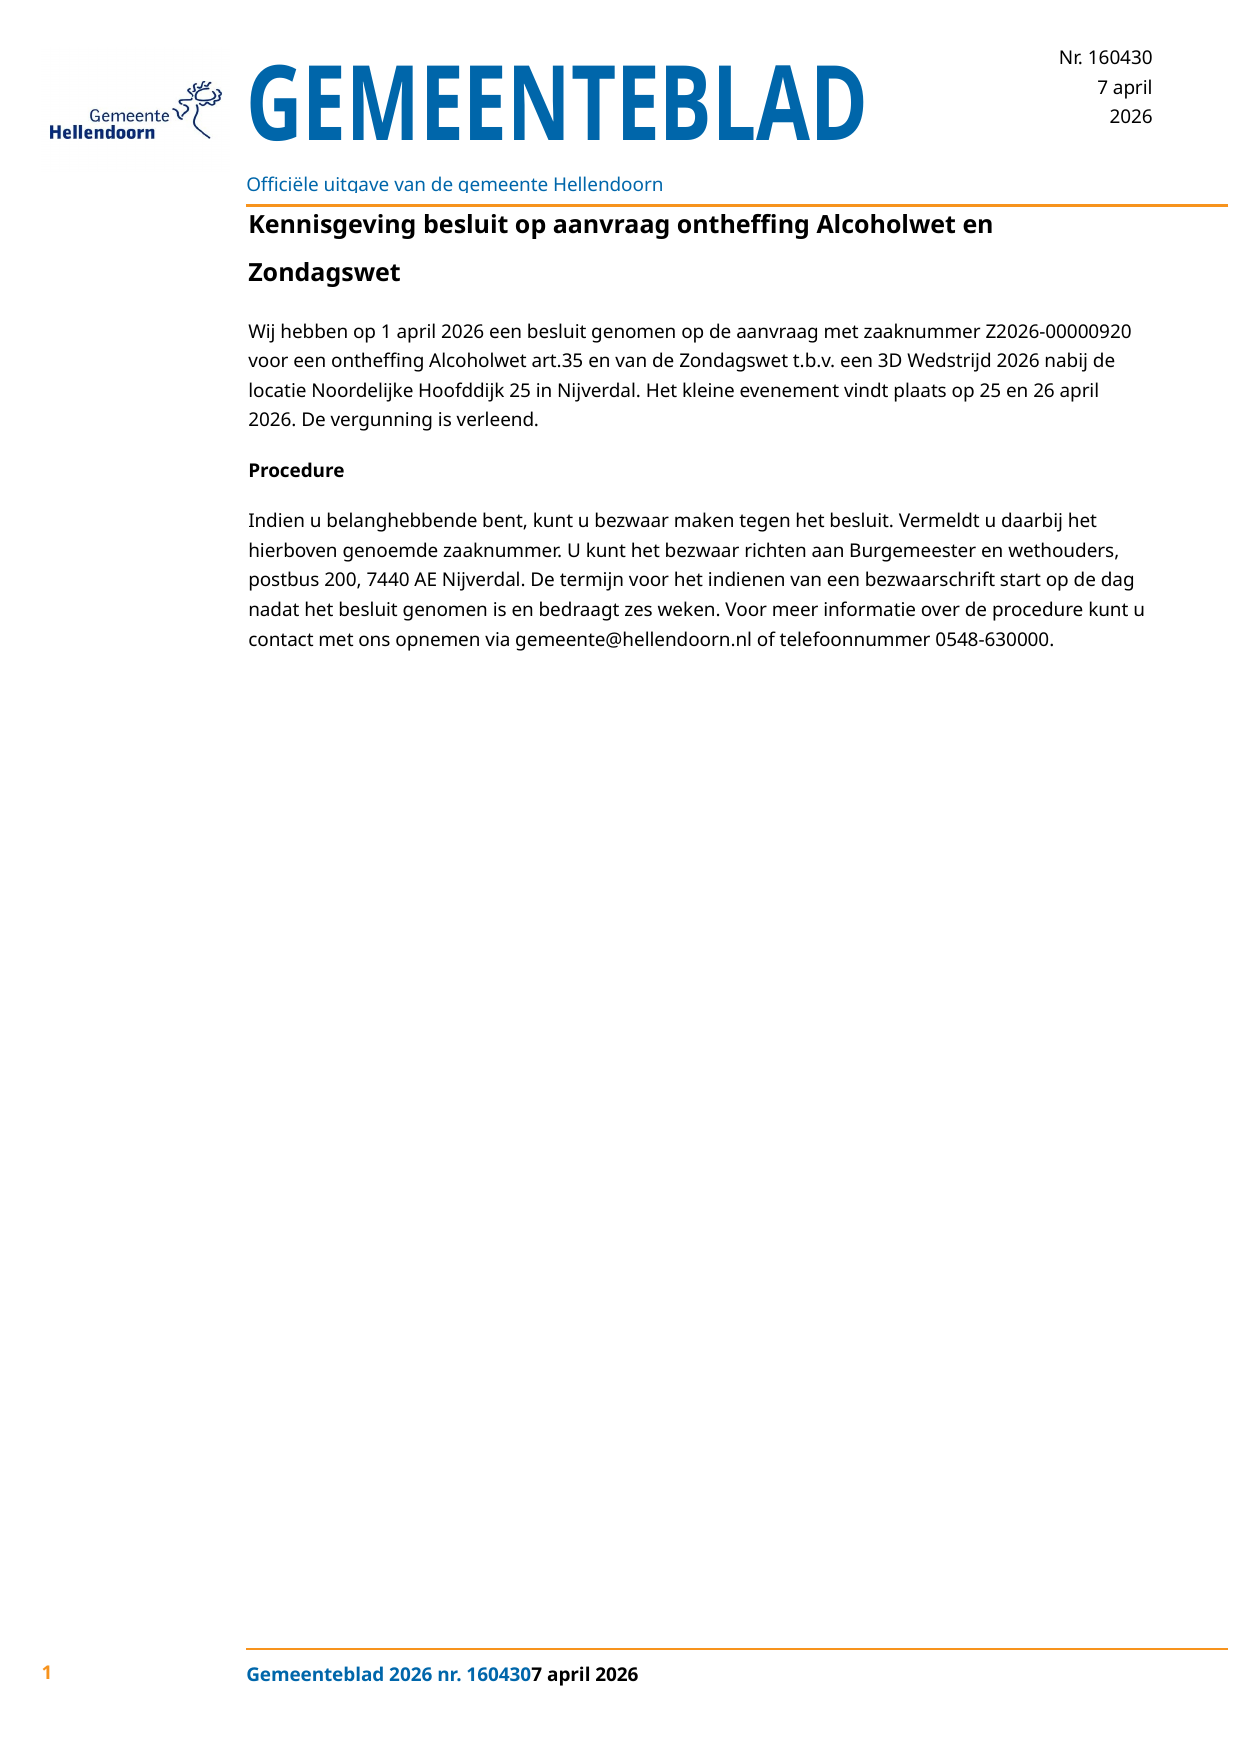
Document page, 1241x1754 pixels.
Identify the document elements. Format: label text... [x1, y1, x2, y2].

text Indien u belanghebbende bent, kunt u bezwaar maken tegen het besluit. Vermeldt u daarbij het hierboven genoemde zaaknummer. U kunt het bezwaar richten aan Burgemeester en wethouders, postbus 200, 7440 AE Nijverdal. De termijn voor het indienen van een bezwaarschrift start op de dag nadat het besluit genomen is en bedraagt zes weken. Voor meer informatie over de procedure kunt u contact met ons opnemen via gemeente@hellendoorn.nl of telefoonnummer 0548-630000. [248, 507, 1152, 652]
text Kennisgeving besluit op aanvraag ontheffing Alcoholwet en Zondagswet [248, 207, 1152, 288]
picture [41, 47, 231, 172]
text Wij hebben op 1 april 2026 een besluit genomen op de aanvraag met zaaknummer Z2026-00000920 voor een ontheffing Alcoholwet art.35 en van de Zondagswet t.b.v. een 3D Wedstrijd 2026 nabij de locatie Noordelijke Hoofddijk 25 in Nijverdal. Het kleine evenement vindt plaats op 25 en 26 april 2026. De vergunning is verleend. [248, 318, 1152, 432]
text Procedure [248, 457, 1152, 483]
